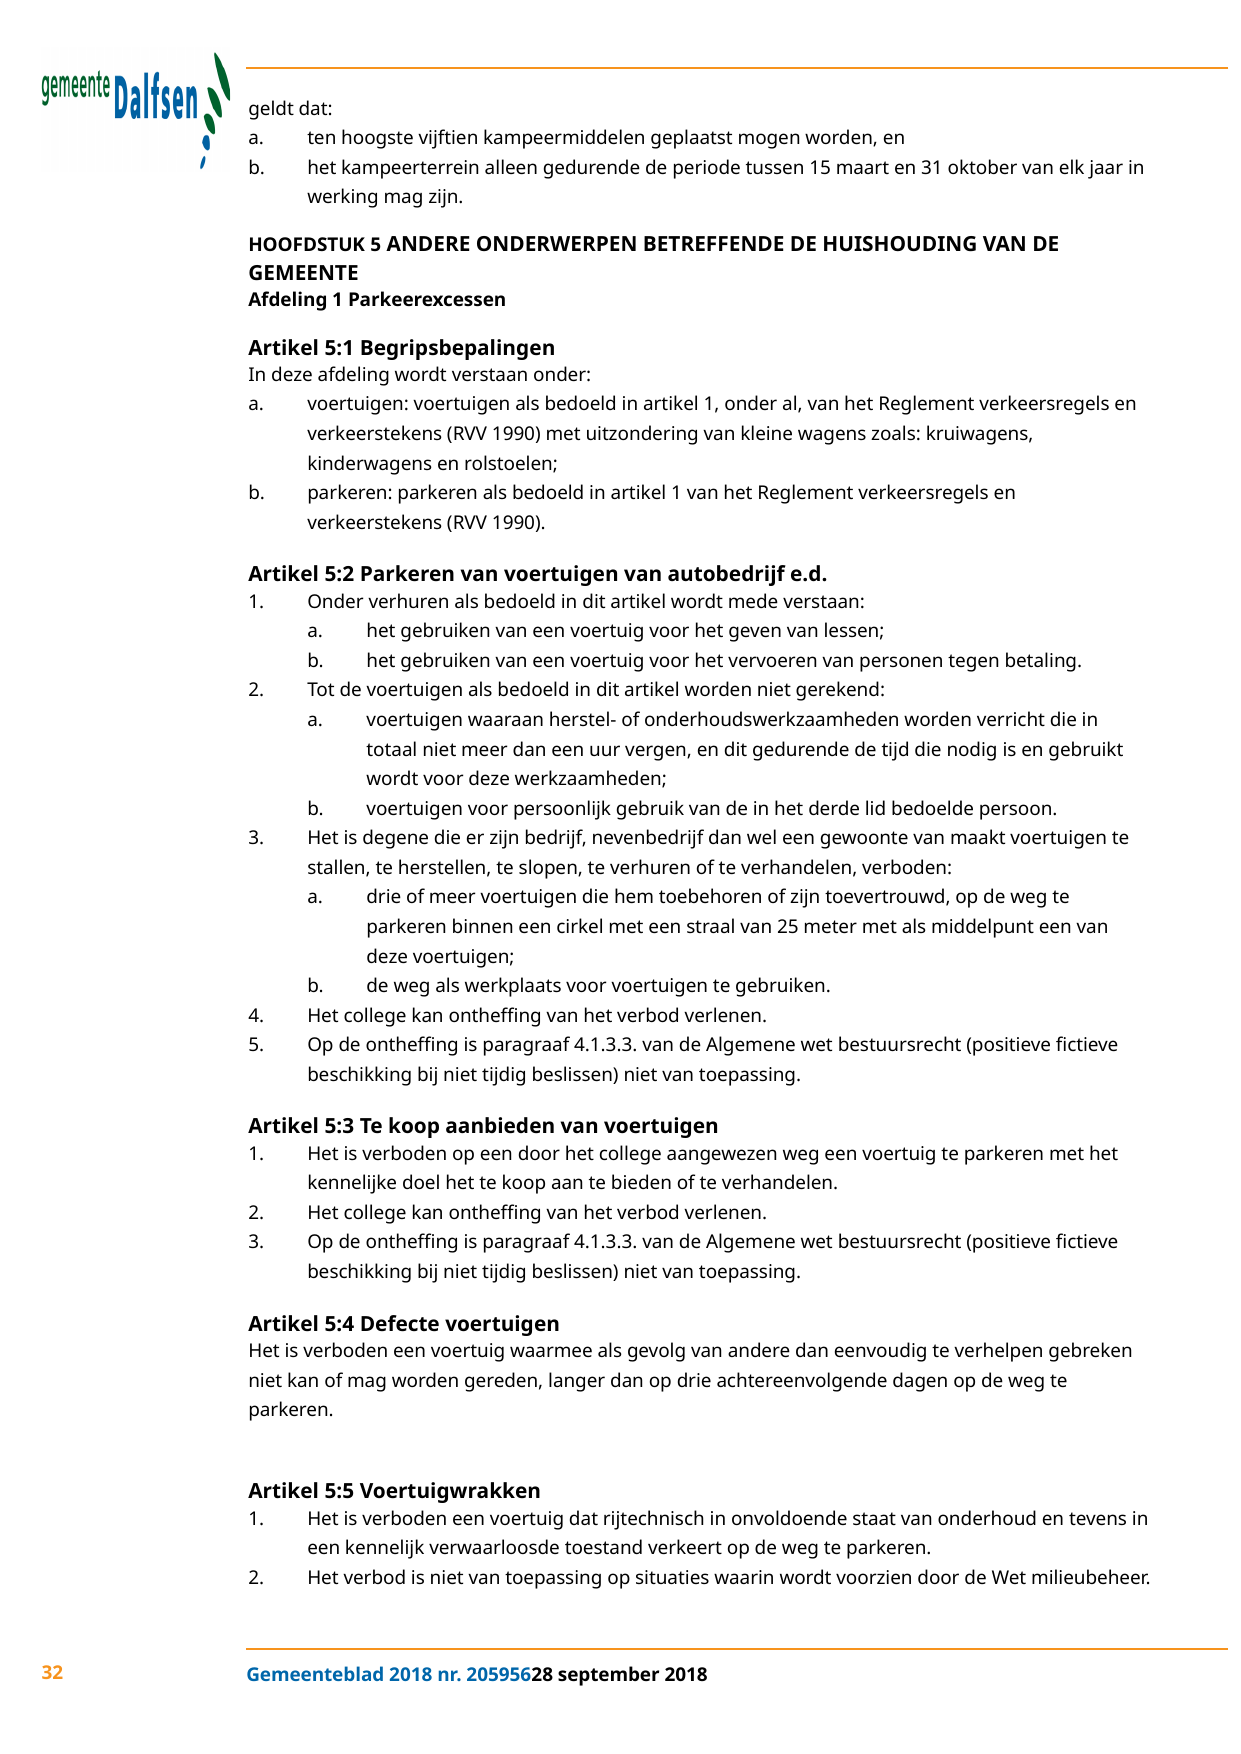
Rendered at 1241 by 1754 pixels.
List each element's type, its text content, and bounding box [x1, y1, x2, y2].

list voertuigen voor persoonlijk gebruik van de in het derde lid bedoelde persoon. [307, 795, 1152, 821]
list Op de ontheffing is paragraaf 4.1.3.3. van de Algemene wet bestuursrecht (positieve fictieve beschikking bij niet tijdig beslissen) niet van toepassing. [248, 1032, 1152, 1087]
text Artikel 5:3 Te koop aanbieden van voertuigen [248, 1112, 1152, 1140]
text Afdeling 1 Parkeerexcessen [248, 286, 1152, 312]
list Het college kan ontheffing van het verbod verlenen. [248, 1199, 1152, 1225]
list Het is degene die er zijn bedrijf, nevenbedrijf dan wel een gewoonte van maakt voertuigen te stallen, te herstellen, te slopen, te verhuren of te verhandelen, verboden: [248, 824, 1152, 880]
picture [41, 47, 231, 172]
text Artikel 5:4 Defecte voertuigen [248, 1309, 1152, 1337]
list het gebruiken van een voertuig voor het geven van lessen; [307, 617, 1152, 643]
text geldt dat: [248, 95, 1152, 121]
list Onder verhuren als bedoeld in dit artikel wordt mede verstaan: [248, 588, 1152, 613]
list ten hoogste vijftien kampeermiddelen geplaatst mogen worden, en [248, 124, 1152, 150]
text Artikel 5:1 Begripsbepalingen [248, 333, 1152, 361]
text In deze afdeling wordt verstaan onder: [248, 361, 1152, 387]
list parkeren: parkeren als bedoeld in artikel 1 van het Reglement verkeersregels en verkeerstekens (RVV 1990). [248, 479, 1152, 535]
list Het verbod is niet van toepassing op situaties waarin wordt voorzien door de Wet milieubeheer. [248, 1564, 1152, 1590]
list Op de ontheffing is paragraaf 4.1.3.3. van de Algemene wet bestuursrecht (positieve fictieve beschikking bij niet tijdig beslissen) niet van toepassing. [248, 1229, 1152, 1284]
list de weg als werkplaats voor voertuigen te gebruiken. [307, 972, 1152, 998]
text HOOFDSTUK 5 ANDERE ONDERWERPEN BETREFFENDE DE HUISHOUDING VAN DE GEMEENTE [248, 229, 1152, 286]
list Het is verboden op een door het college aangewezen weg een voertuig te parkeren met het kennelijke doel het te koop aan te bieden of te verhandelen. [248, 1140, 1152, 1195]
list Tot de voertuigen als bedoeld in dit artikel worden niet gerekend: [248, 677, 1152, 702]
list het gebruiken van een voertuig voor het vervoeren van personen tegen betaling. [307, 647, 1152, 673]
list Het is verboden een voertuig dat rijtechnisch in onvoldoende staat van onderhoud en tevens in een kennelijk verwaarloosde toestand verkeert op de weg te parkeren. [248, 1505, 1152, 1560]
list voertuigen: voertuigen als bedoeld in artikel 1, onder al, van het Reglement verkeersregels en verkeerstekens (RVV 1990) met uitzondering van kleine wagens zoals: kruiwagens, kinderwagens en rolstoelen; [248, 391, 1152, 476]
list drie of meer voertuigen die hem toebehoren of zijn toevertrouwd, op de weg te parkeren binnen een cirkel met een straal van 25 meter met als middelpunt een van deze voertuigen; [307, 884, 1152, 968]
text Artikel 5:2 Parkeren van voertuigen van autobedrijf e.d. [248, 559, 1152, 588]
text Het is verboden een voertuig waarmee als gevolg van andere dan eenvoudig te verhelpen gebreken niet kan of mag worden gereden, langer dan op drie achtereenvolgende dagen op de weg te parkeren. [248, 1337, 1152, 1422]
list Het college kan ontheffing van het verbod verlenen. [248, 1002, 1152, 1028]
list het kampeerterrein alleen gedurende de periode tussen 15 maart en 31 oktober van elk jaar in werking mag zijn. [248, 154, 1152, 209]
text Artikel 5:5 Voertuigwrakken [248, 1476, 1152, 1505]
list voertuigen waaraan herstel- of onderhoudswerkzaamheden worden verricht die in totaal niet meer dan een uur vergen, en dit gedurende de tijd die nodig is en gebruikt wordt voor deze werkzaamheden; [307, 706, 1152, 791]
